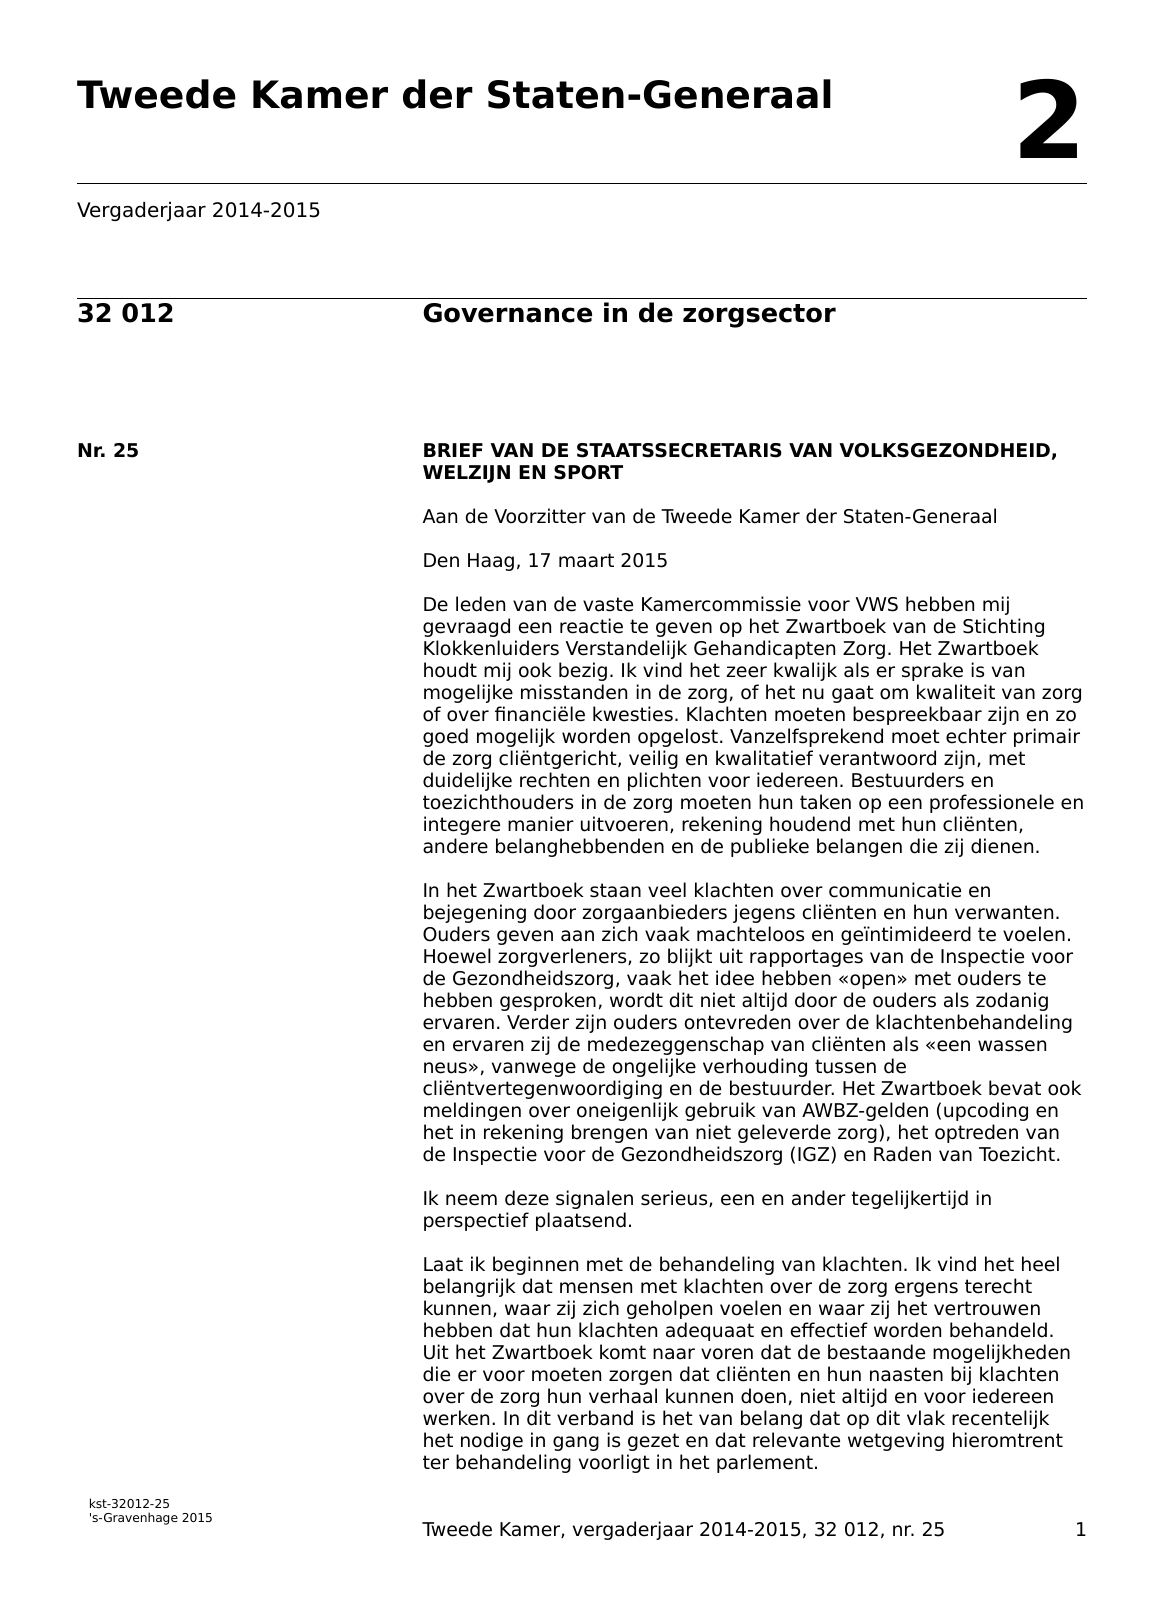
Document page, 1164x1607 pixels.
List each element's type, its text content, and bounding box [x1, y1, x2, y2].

text Ik neem deze signalen serieus, een en ander tegelijkertijd in perspectief plaatsend. [422, 1188, 1087, 1232]
text 's-Gravenhage 2015 [88, 1511, 323, 1525]
subtitle Nr. 25 BRIEF VAN DE STAATSSECRETARIS VAN VOLKSGEZONDHEID, WELZIJN EN SPORT [77, 440, 1087, 484]
table_header 2 [886, 59, 1087, 183]
text Den Haag, 17 maart 2015 [422, 550, 1087, 572]
text In het Zwartboek staan veel klachten over communicatie en bejegening door zorgaanbieders jegens cliënten en hun verwanten. Ouders geven aan zich vaak machteloos en geïntimideerd te voelen. Hoewel zorgverleners, zo blijkt uit rapportages van de Inspectie voor de Gezondheidszorg, vaak het idee hebben «open» met ouders te hebben gesproken, wordt dit niet altijd door de ouders als zodanig ervaren. Verder zijn ouders ontevreden over de klachtenbehandeling en ervaren zij de medezeggenschap van cliënten als «een wassen neus», vanwege de ongelijke verhouding tussen de cliëntvertegenwoordiging en de bestuurder. Het Zwartboek bevat ook meldingen over oneigenlijk gebruik van AWBZ-gelden (upcoding en het in rekening brengen van niet geleverde zorg), het optreden van de Inspectie voor de Gezondheidszorg (IGZ) en Raden van Toezicht. [422, 880, 1087, 1166]
text Laat ik beginnen met de behandeling van klachten. Ik vind het heel belangrijk dat mensen met klachten over de zorg ergens terecht kunnen, waar zij zich geholpen voelen en waar zij het vertrouwen hebben dat hun klachten adequaat en effectief worden behandeld. Uit het Zwartboek komt naar voren dat de bestaande mogelijkheden die er voor moeten zorgen dat cliënten en hun naasten bij klachten over de zorg hun verhaal kunnen doen, niet altijd en voor iedereen werken. In dit verband is het van belang dat op dit vlak recentelijk het nodige in gang is gezet en dat relevante wetgeving hieromtrent ter behandeling voorligt in het parlement. [422, 1254, 1087, 1474]
table_header Tweede Kamer der Staten-Generaal [77, 59, 886, 183]
table_cell Vergaderjaar 2014-2015 [77, 184, 1087, 298]
text De leden van de vaste Kamercommissie voor VWS hebben mij gevraagd een reactie te geven op het Zwartboek van de Stichting Klokkenluiders Verstandelijk Gehandicapten Zorg. Het Zwartboek houdt mij ook bezig. Ik vind het zeer kwalijk als er sprake is van mogelijke misstanden in de zorg, of het nu gaat om kwaliteit van zorg of over financiële kwesties. Klachten moeten bespreekbaar zijn en zo goed mogelijk worden opgelost. Vanzelfsprekend moet echter primair de zorg cliëntgericht, veilig en kwalitatief verantwoord zijn, met duidelijke rechten en plichten voor iedereen. Bestuurders en toezichthouders in de zorg moeten hun taken op een professionele en integere manier uitvoeren, rekening houdend met hun cliënten, andere belanghebbenden en de publieke belangen die zij dienen. [422, 594, 1087, 858]
text Aan de Voorzitter van de Tweede Kamer der Staten-Generaal [422, 506, 1087, 528]
subtitle 32 012 Governance in de zorgsector [77, 299, 1087, 329]
text kst-32012-25 [88, 1497, 323, 1511]
